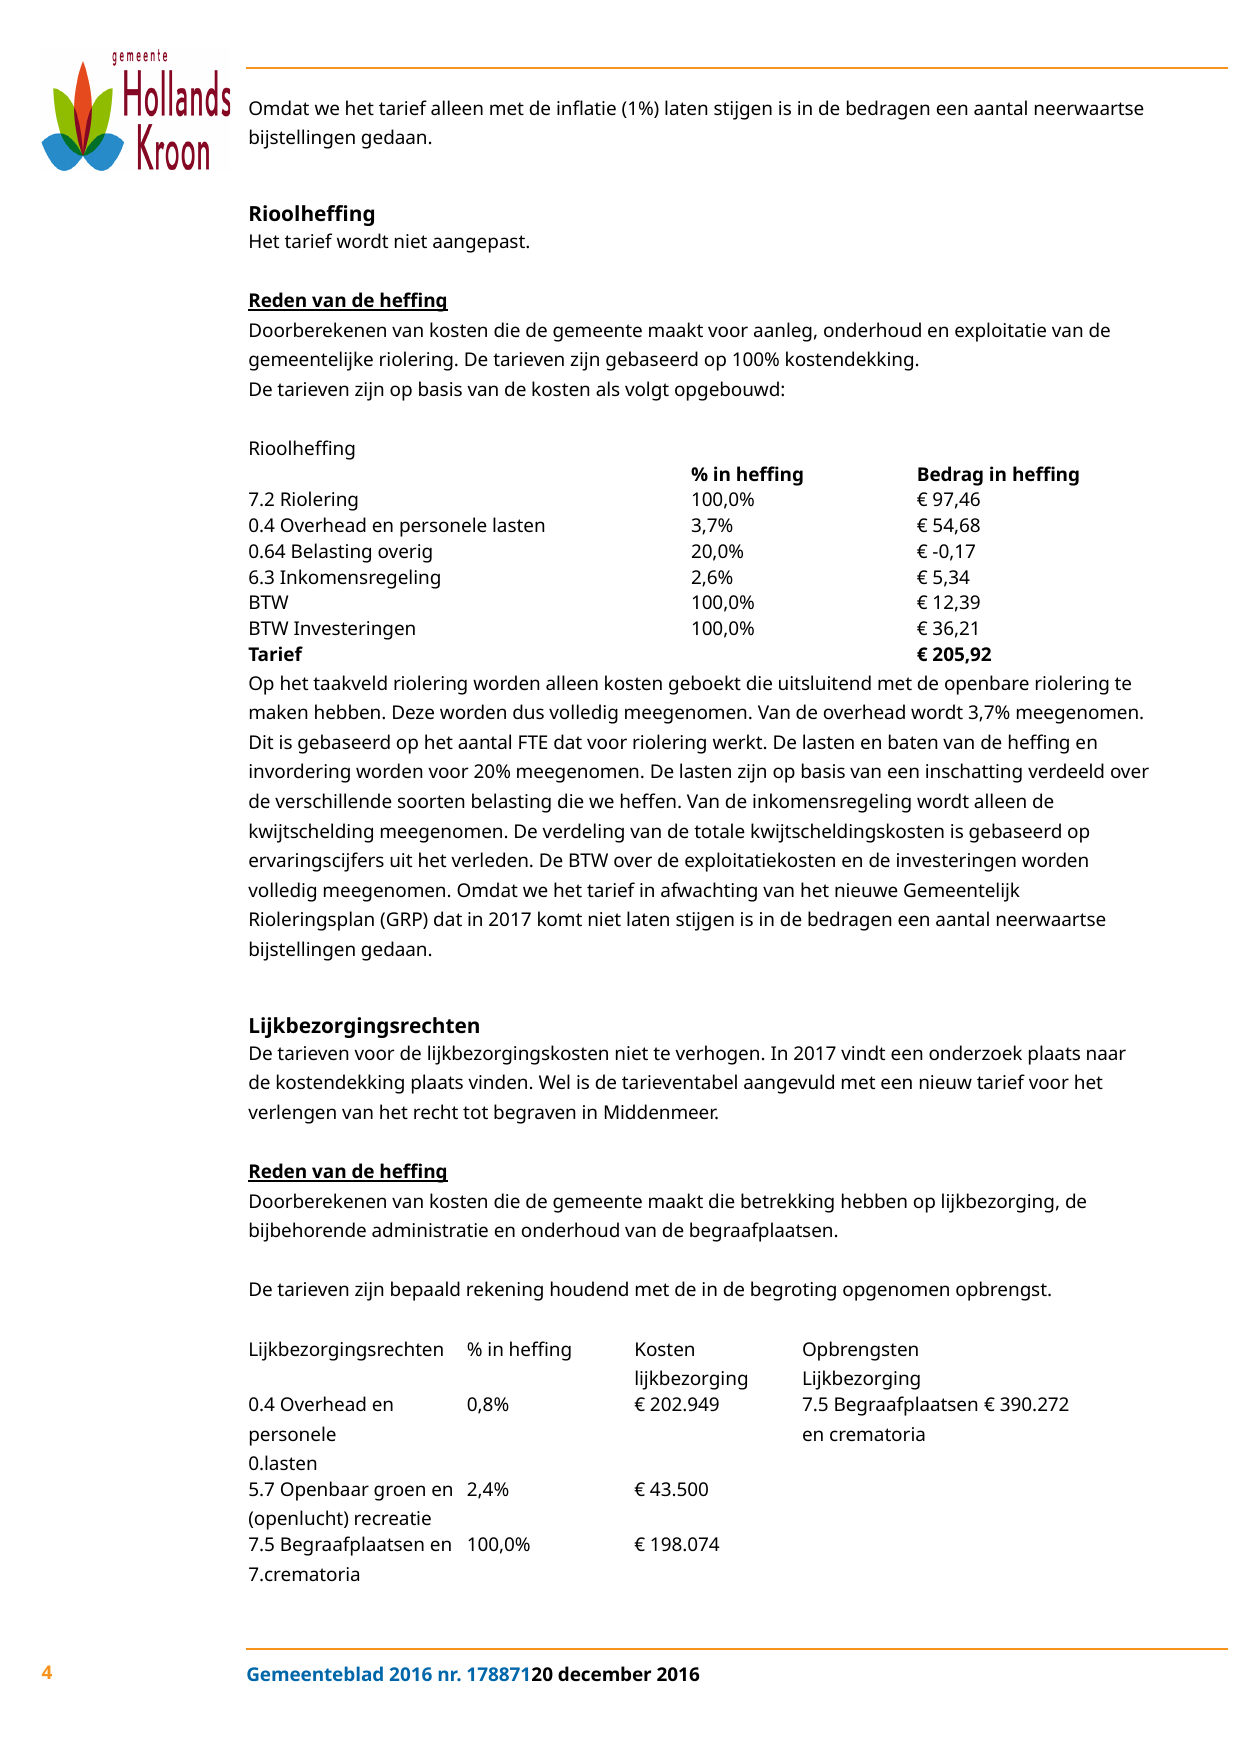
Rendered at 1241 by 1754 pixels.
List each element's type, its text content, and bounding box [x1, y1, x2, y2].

table_cell € 97,46 [917, 487, 1152, 512]
table_header Kosten lijkbezorging [634, 1336, 802, 1391]
table_cell 0.64 Belasting overig [248, 538, 691, 564]
table_cell € 54,68 [917, 513, 1152, 538]
text Doorberekenen van kosten die de gemeente maakt die betrekking hebben op lijkbezorging, de bijbehorende administratie en onderhoud van de begraafplaatsen. [248, 1188, 1152, 1243]
table_cell Bedrag in heffing [917, 461, 1152, 487]
table_cell 100,0% [467, 1531, 634, 1587]
table_cell [248, 461, 691, 487]
table_cell 3,7% [691, 513, 917, 538]
table_header [984, 1336, 1152, 1391]
table_header Opbrengsten Lijkbezorging [802, 1336, 984, 1391]
text Reden van de heffing [248, 1158, 1152, 1184]
table_cell € 202.949 [634, 1391, 802, 1476]
table_header [691, 435, 917, 461]
table_cell 2,6% [691, 564, 917, 589]
table_cell 20,0% [691, 538, 917, 564]
table_cell € 12,39 [917, 590, 1152, 615]
text Rioolheffing [248, 199, 1152, 228]
text Lijkbezorgingsrechten [248, 1011, 1152, 1040]
table_cell 7.5 Begraafplaatsen en 7.crematoria [248, 1531, 467, 1587]
table_cell BTW Investeringen [248, 615, 691, 641]
table_cell 100,0% [691, 487, 917, 512]
text De tarieven zijn op basis van de kosten als volgt opgebouwd: [248, 376, 1152, 402]
text De tarieven zijn bepaald rekening houdend met de in de begroting opgenomen opbrengst. [248, 1277, 1152, 1302]
table_header Lijkbezorgingsrechten [248, 1336, 467, 1391]
table_cell [691, 641, 917, 667]
table_cell € 198.074 [634, 1531, 802, 1587]
table_cell € 390.272 [984, 1391, 1152, 1476]
table_cell BTW [248, 590, 691, 615]
text Reden van de heffing [248, 287, 1152, 313]
table_header Rioolheffing [248, 435, 691, 461]
text Omdat we het tarief alleen met de inflatie (1%) laten stijgen is in de bedragen een aantal neerwaartse bijstellingen gedaan. [248, 95, 1152, 150]
table_cell 100,0% [691, 615, 917, 641]
table_cell 7.2 Riolering [248, 487, 691, 512]
table_header [917, 435, 1152, 461]
table_cell 5.7 Openbaar groen en (openlucht) recreatie [248, 1476, 467, 1531]
picture [41, 47, 231, 172]
table_cell € 205,92 [917, 641, 1152, 667]
table_cell 7.5 Begraafplaatsen en crematoria [802, 1391, 984, 1476]
table_cell % in heffing [691, 461, 917, 487]
table_cell € 5,34 [917, 564, 1152, 589]
text Op het taakveld riolering worden alleen kosten geboekt die uitsluitend met de openbare riolering te maken hebben. Deze worden dus volledig meegenomen. Van de overhead wordt 3,7% meegenomen. Dit is gebaseerd op het aantal FTE dat voor riolering werkt. De lasten en baten van de heffing en invordering worden voor 20% meegenomen. De lasten zijn op basis van een inschatting verdeeld over de verschillende soorten belasting die we heffen. Van de inkomensregeling wordt alleen de kwijtschelding meegenomen. De verdeling van de totale kwijtscheldingskosten is gebaseerd op ervaringscijfers uit het verleden. De BTW over de exploitatiekosten en de investeringen worden volledig meegenomen. Omdat we het tarief in afwachting van het nieuwe Gemeentelijk Rioleringsplan (GRP) dat in 2017 komt niet laten stijgen is in de bedragen een aantal neerwaartse bijstellingen gedaan. [248, 670, 1152, 962]
text Het tarief wordt niet aangepast. [248, 228, 1152, 254]
table_cell € 36,21 [917, 615, 1152, 641]
table_cell 0,8% [467, 1391, 634, 1476]
table_cell [802, 1476, 984, 1531]
table_cell [984, 1476, 1152, 1531]
table_header % in heffing [467, 1336, 634, 1391]
table_cell € 43.500 [634, 1476, 802, 1531]
table_cell 0.4 Overhead en personele lasten [248, 513, 691, 538]
table_cell 2,4% [467, 1476, 634, 1531]
table_cell 6.3 Inkomensregeling [248, 564, 691, 589]
table_cell 100,0% [691, 590, 917, 615]
table_cell € -0,17 [917, 538, 1152, 564]
table_cell 0.4 Overhead en personele 0.lasten [248, 1391, 467, 1476]
text Doorberekenen van kosten die de gemeente maakt voor aanleg, onderhoud en exploitatie van de gemeentelijke riolering. De tarieven zijn gebaseerd op 100% kostendekking. [248, 317, 1152, 372]
table_cell [802, 1531, 984, 1587]
table_cell [984, 1531, 1152, 1587]
table_cell Tarief [248, 641, 691, 667]
text De tarieven voor de lijkbezorgingskosten niet te verhogen. In 2017 vindt een onderzoek plaats naar de kostendekking plaats vinden. Wel is de tarieventabel aangevuld met een nieuw tarief voor het verlengen van het recht tot begraven in Middenmeer. [248, 1040, 1152, 1125]
